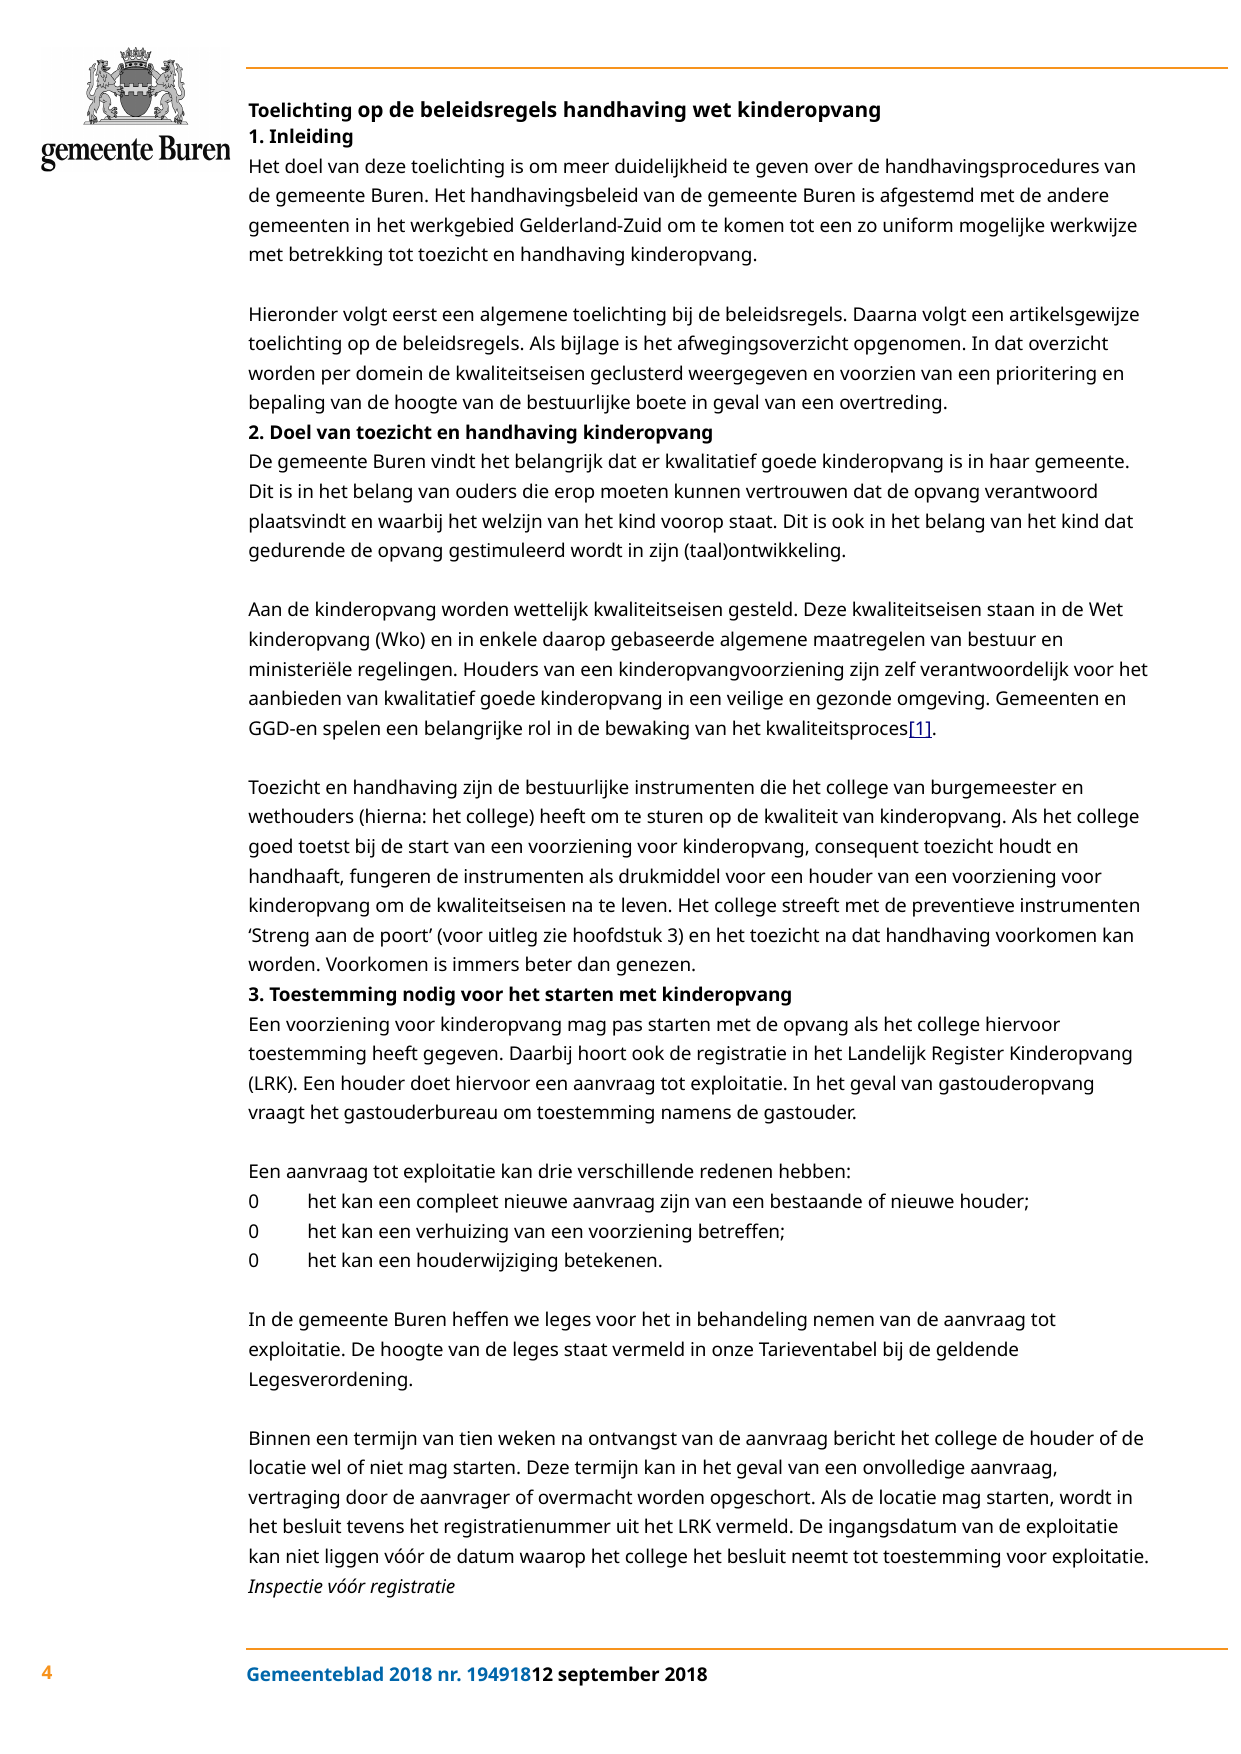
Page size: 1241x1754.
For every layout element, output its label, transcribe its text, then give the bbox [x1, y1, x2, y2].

text 2. Doel van toezicht en handhaving kinderopvang [248, 419, 1152, 445]
text Toezicht en handhaving zijn de bestuurlijke instrumenten die het college van burgemeester en wethouders (hierna: het college) heeft om te sturen op de kwaliteit van kinderopvang. Als het college goed toetst bij de start van een voorziening voor kinderopvang, consequent toezicht houdt en handhaaft, fungeren de instrumenten als drukmiddel voor een houder van een voorziening voor kinderopvang om de kwaliteitseisen na te leven. Het college streeft met de preventieve instrumenten ‘Streng aan de poort’ (voor uitleg zie hoofdstuk 3) en het toezicht na dat handhaving voorkomen kan worden. Voorkomen is immers beter dan genezen. [248, 774, 1152, 977]
picture [41, 47, 231, 172]
text 1. Inleiding [248, 123, 1152, 149]
list het kan een compleet nieuwe aanvraag zijn van een bestaande of nieuwe houder; [248, 1188, 1152, 1214]
text Een aanvraag tot exploitatie kan drie verschillende redenen hebben: [248, 1159, 1152, 1184]
text Een voorziening voor kinderopvang mag pas starten met de opvang als het college hiervoor toestemming heeft gegeven. Daarbij hoort ook de registratie in het Landelijk Register Kinderopvang (LRK). Een houder doet hiervoor een aanvraag tot exploitatie. In het geval van gastouderopvang vraagt het gastouderbureau om toestemming namens de gastouder. [248, 1011, 1152, 1125]
text Binnen een termijn van tien weken na ontvangst van de aanvraag bericht het college de houder of de locatie wel of niet mag starten. Deze termijn kan in het geval van een onvolledige aanvraag, vertraging door de aanvrager of overmacht worden opgeschort. Als de locatie mag starten, wordt in het besluit tevens het registratienummer uit het LRK vermeld. De ingangsdatum van de exploitatie kan niet liggen vóór de datum waarop het college het besluit neemt tot toestemming voor exploitatie. [248, 1425, 1152, 1569]
text De gemeente Buren vindt het belangrijk dat er kwalitatief goede kinderopvang is in haar gemeente. Dit is in het belang van ouders die erop moeten kunnen vertrouwen dat de opvang verantwoord plaatsvindt en waarbij het welzijn van het kind voorop staat. Dit is ook in het belang van het kind dat gedurende de opvang gestimuleerd wordt in zijn (taal)ontwikkeling. [248, 449, 1152, 563]
text Aan de kinderopvang worden wettelijk kwaliteitseisen gesteld. Deze kwaliteitseisen staan in de Wet kinderopvang (Wko) en in enkele daarop gebaseerde algemene maatregelen van bestuur en ministeriële regelingen. Houders van een kinderopvangvoorziening zijn zelf verantwoordelijk voor het aanbieden van kwalitatief goede kinderopvang in een veilige en gezonde omgeving. Gemeenten en GGD-en spelen een belangrijke rol in de bewaking van het kwaliteitsproces[1]. [248, 597, 1152, 741]
text In de gemeente Buren heffen we leges voor het in behandeling nemen van de aanvraag tot exploitatie. De hoogte van de leges staat vermeld in onze Tarieventabel bij de geldende Legesverordening. [248, 1307, 1152, 1392]
list het kan een houderwijziging betekenen. [248, 1247, 1152, 1273]
text Het doel van deze toelichting is om meer duidelijkheid te geven over de handhavingsprocedures van de gemeente Buren. Het handhavingsbeleid van de gemeente Buren is afgestemd met de andere gemeenten in het werkgebied Gelderland-Zuid om te komen tot een zo uniform mogelijke werkwijze met betrekking tot toezicht en handhaving kinderopvang. [248, 153, 1152, 267]
text Inspectie vóór registratie [248, 1573, 1152, 1599]
text 3. Toestemming nodig voor het starten met kinderopvang [248, 981, 1152, 1007]
text Toelichting op de beleidsregels handhaving wet kinderopvang [248, 95, 1152, 123]
text Hieronder volgt eerst een algemene toelichting bij de beleidsregels. Daarna volgt een artikelsgewijze toelichting op de beleidsregels. Als bijlage is het afwegingsoverzicht opgenomen. In dat overzicht worden per domein de kwaliteitseisen geclusterd weergegeven en voorzien van een prioritering en bepaling van de hoogte van de bestuurlijke boete in geval van een overtreding. [248, 301, 1152, 415]
list het kan een verhuizing van een voorziening betreffen; [248, 1218, 1152, 1244]
